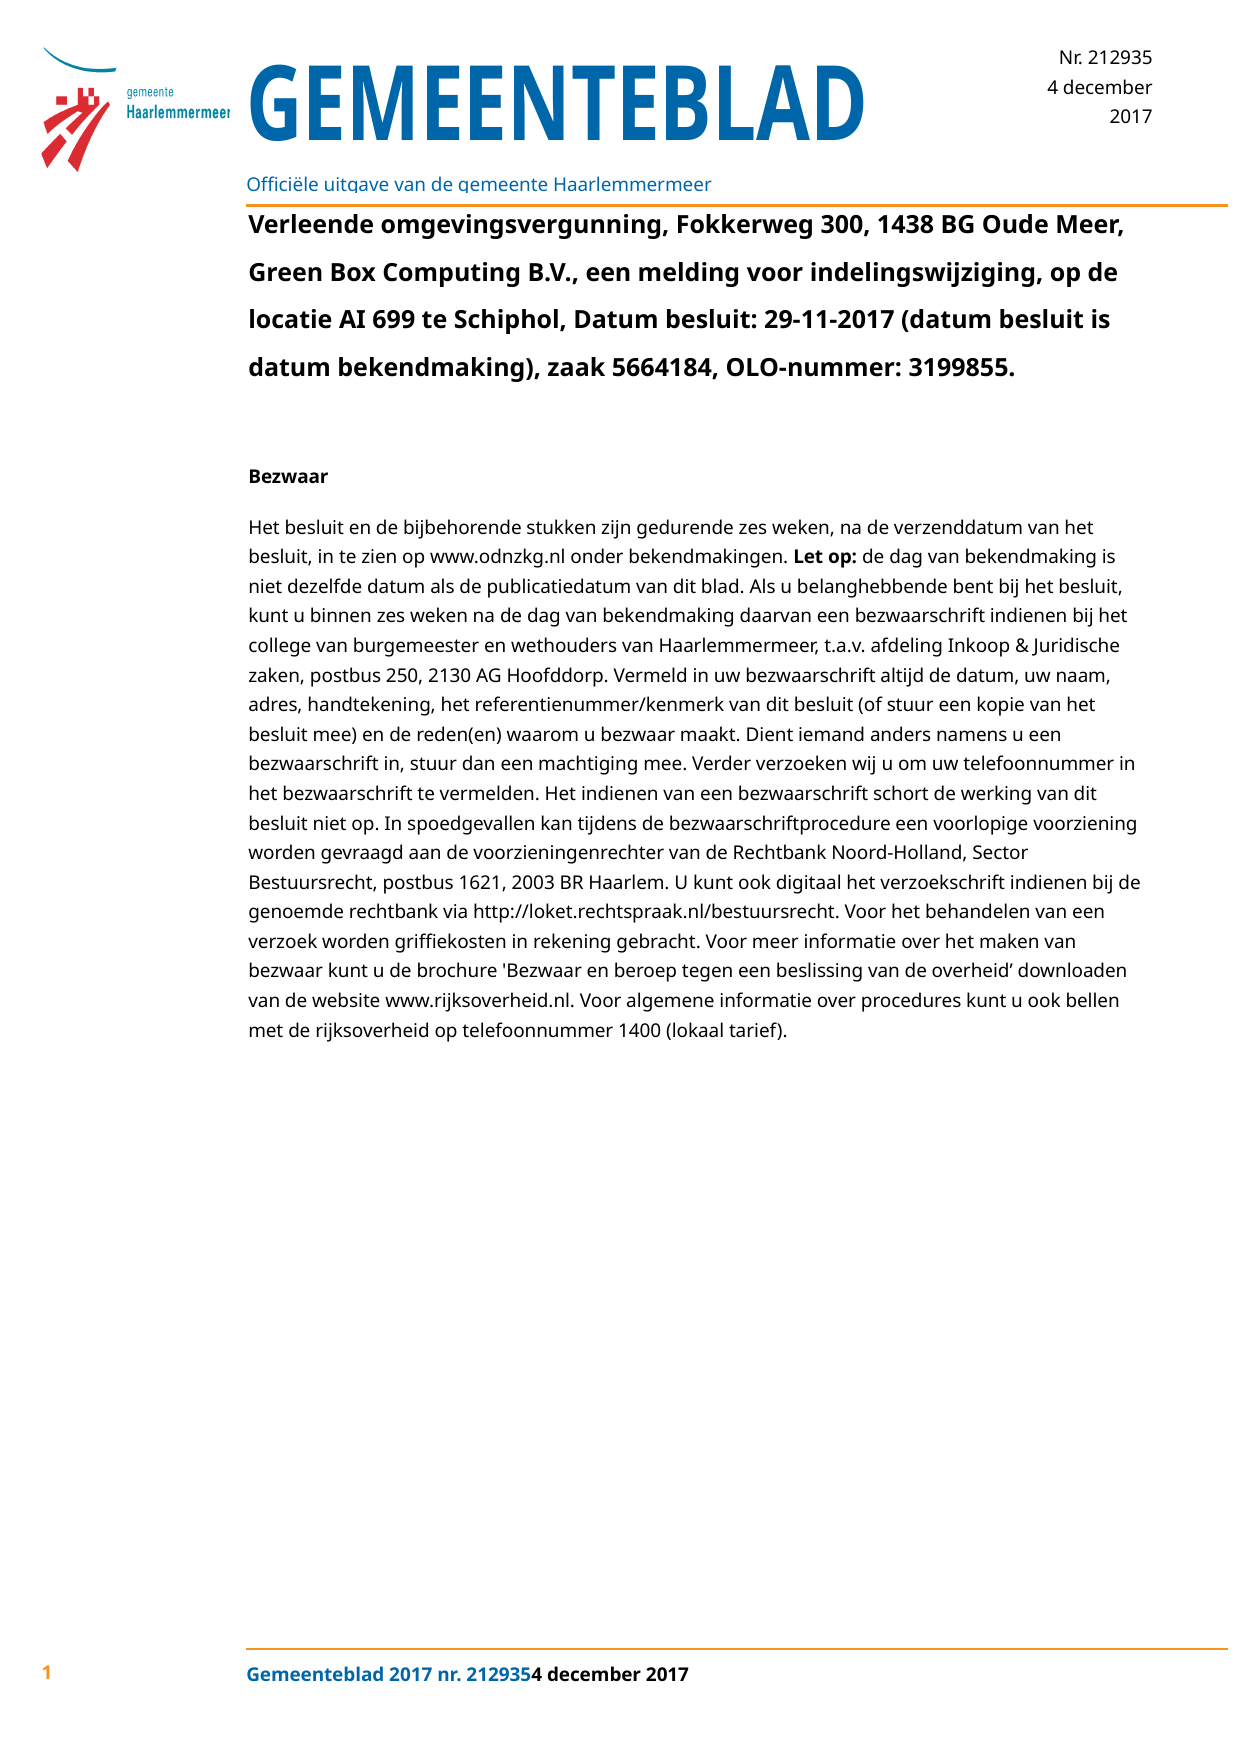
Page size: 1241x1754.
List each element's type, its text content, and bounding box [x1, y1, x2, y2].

text Verleende omgevingsvergunning, Fokkerweg 300, 1438 BG Oude Meer, Green Box Computing B.V., een melding voor indelingswijziging, op de locatie AI 699 te Schiphol, Datum besluit: 29-11-2017 (datum besluit is datum bekendmaking), zaak 5664184, OLO-nummer: 3199855. [248, 207, 1152, 384]
text Het besluit en de bijbehorende stukken zijn gedurende zes weken, na de verzenddatum van het besluit, in te zien op www.odnzkg.nl onder bekendmakingen. Let op: de dag van bekendmaking is niet dezelfde datum als de publicatiedatum van dit blad. Als u belanghebbende bent bij het besluit, kunt u binnen zes weken na de dag van bekendmaking daarvan een bezwaarschrift indienen bij het college van burgemeester en wethouders van Haarlemmermeer, t.a.v. afdeling Inkoop & Juridische zaken, postbus 250, 2130 AG Hoofddorp. Vermeld in uw bezwaarschrift altijd de datum, uw naam, adres, handtekening, het referentienummer/kenmerk van dit besluit (of stuur een kopie van het besluit mee) en de reden(en) waarom u bezwaar maakt. Dient iemand anders namens u een bezwaarschrift in, stuur dan een machtiging mee. Verder verzoeken wij u om uw telefoonnummer in het bezwaarschrift te vermelden. Het indienen van een bezwaarschrift schort de werking van dit besluit niet op. In spoedgevallen kan tijdens de bezwaarschriftprocedure een voorlopige voorziening worden gevraagd aan de voorzieningenrechter van de Rechtbank Noord-Holland, Sector Bestuursrecht, postbus 1621, 2003 BR Haarlem. U kunt ook digitaal het verzoekschrift indienen bij de genoemde rechtbank via http://loket.rechtspraak.nl/bestuursrecht. Voor het behandelen van een verzoek worden griffiekosten in rekening gebracht. Voor meer informatie over het maken van bezwaar kunt u de brochure 'Bezwaar en beroep tegen een beslissing van de overheid’ downloaden van de website www.rijksoverheid.nl. Voor algemene informatie over procedures kunt u ook bellen met de rijksoverheid op telefoonnummer 1400 (lokaal tarief). [248, 514, 1152, 1043]
picture [41, 47, 231, 172]
text Bezwaar [248, 463, 1152, 489]
